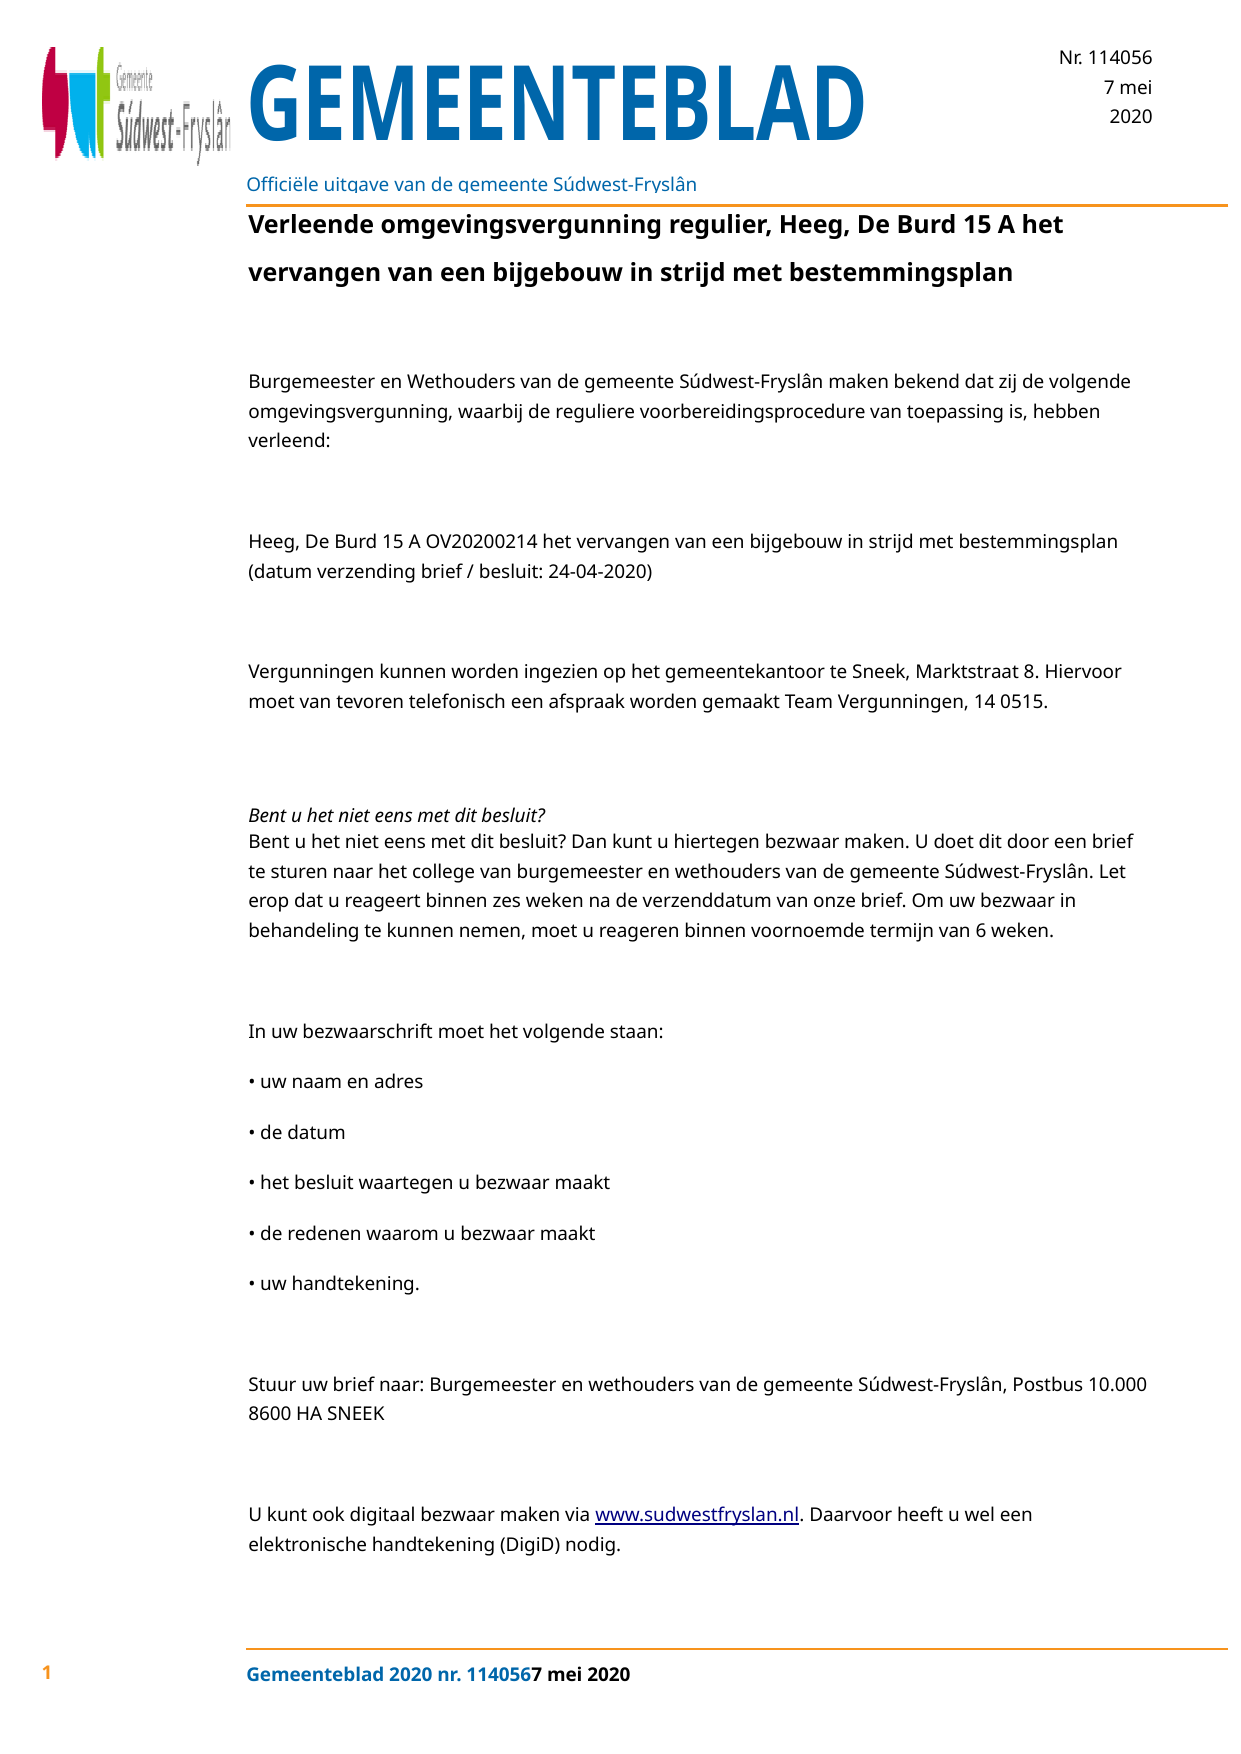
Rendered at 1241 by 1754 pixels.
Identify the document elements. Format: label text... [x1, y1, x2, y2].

text Heeg, De Burd 15 A OV20200214 het vervangen van een bijgebouw in strijd met bestemmingsplan (datum verzending brief / besluit: 24-04-2020) [248, 528, 1152, 584]
picture [41, 47, 231, 172]
text Vergunningen kunnen worden ingezien op het gemeentekantoor te Sneek, Marktstraat 8. Hiervoor moet van tevoren telefonisch een afspraak worden gemaakt Team Vergunningen, 14 0515. [248, 659, 1152, 714]
text • de datum [248, 1119, 1152, 1144]
text Verleende omgevingsvergunning regulier, Heeg, De Burd 15 A het vervangen van een bijgebouw in strijd met bestemmingsplan [248, 207, 1152, 288]
text Bent u het niet eens met dit besluit? [248, 803, 1152, 828]
text Bent u het niet eens met dit besluit? Dan kunt u hiertegen bezwaar maken. U doet dit door een brief te sturen naar het college van burgemeester en wethouders van de gemeente Súdwest-Fryslân. Let erop dat u reageert binnen zes weken na de verzenddatum van onze brief. Om uw bezwaar in behandeling te kunnen nemen, moet u reageren binnen voornoemde termijn van 6 weken. [248, 828, 1152, 943]
text • uw handtekening. [248, 1270, 1152, 1296]
text U kunt ook digitaal bezwaar maken via www.sudwestfryslan.nl. Daarvoor heeft u wel een elektronische handtekening (DigiD) nodig. [248, 1501, 1152, 1557]
text In uw bezwaarschrift moet het volgende staan: [248, 1018, 1152, 1044]
text • de redenen waarom u bezwaar maakt [248, 1220, 1152, 1245]
text • het besluit waartegen u bezwaar maakt [248, 1169, 1152, 1195]
text Stuur uw brief naar: Burgemeester en wethouders van de gemeente Súdwest-Fryslân, Postbus 10.000 8600 HA SNEEK [248, 1371, 1152, 1426]
text • uw naam en adres [248, 1068, 1152, 1094]
text Burgemeester en Wethouders van de gemeente Súdwest-Fryslân maken bekend dat zij de volgende omgevingsvergunning, waarbij de reguliere voorbereidingsprocedure van toepassing is, hebben verleend: [248, 368, 1152, 453]
